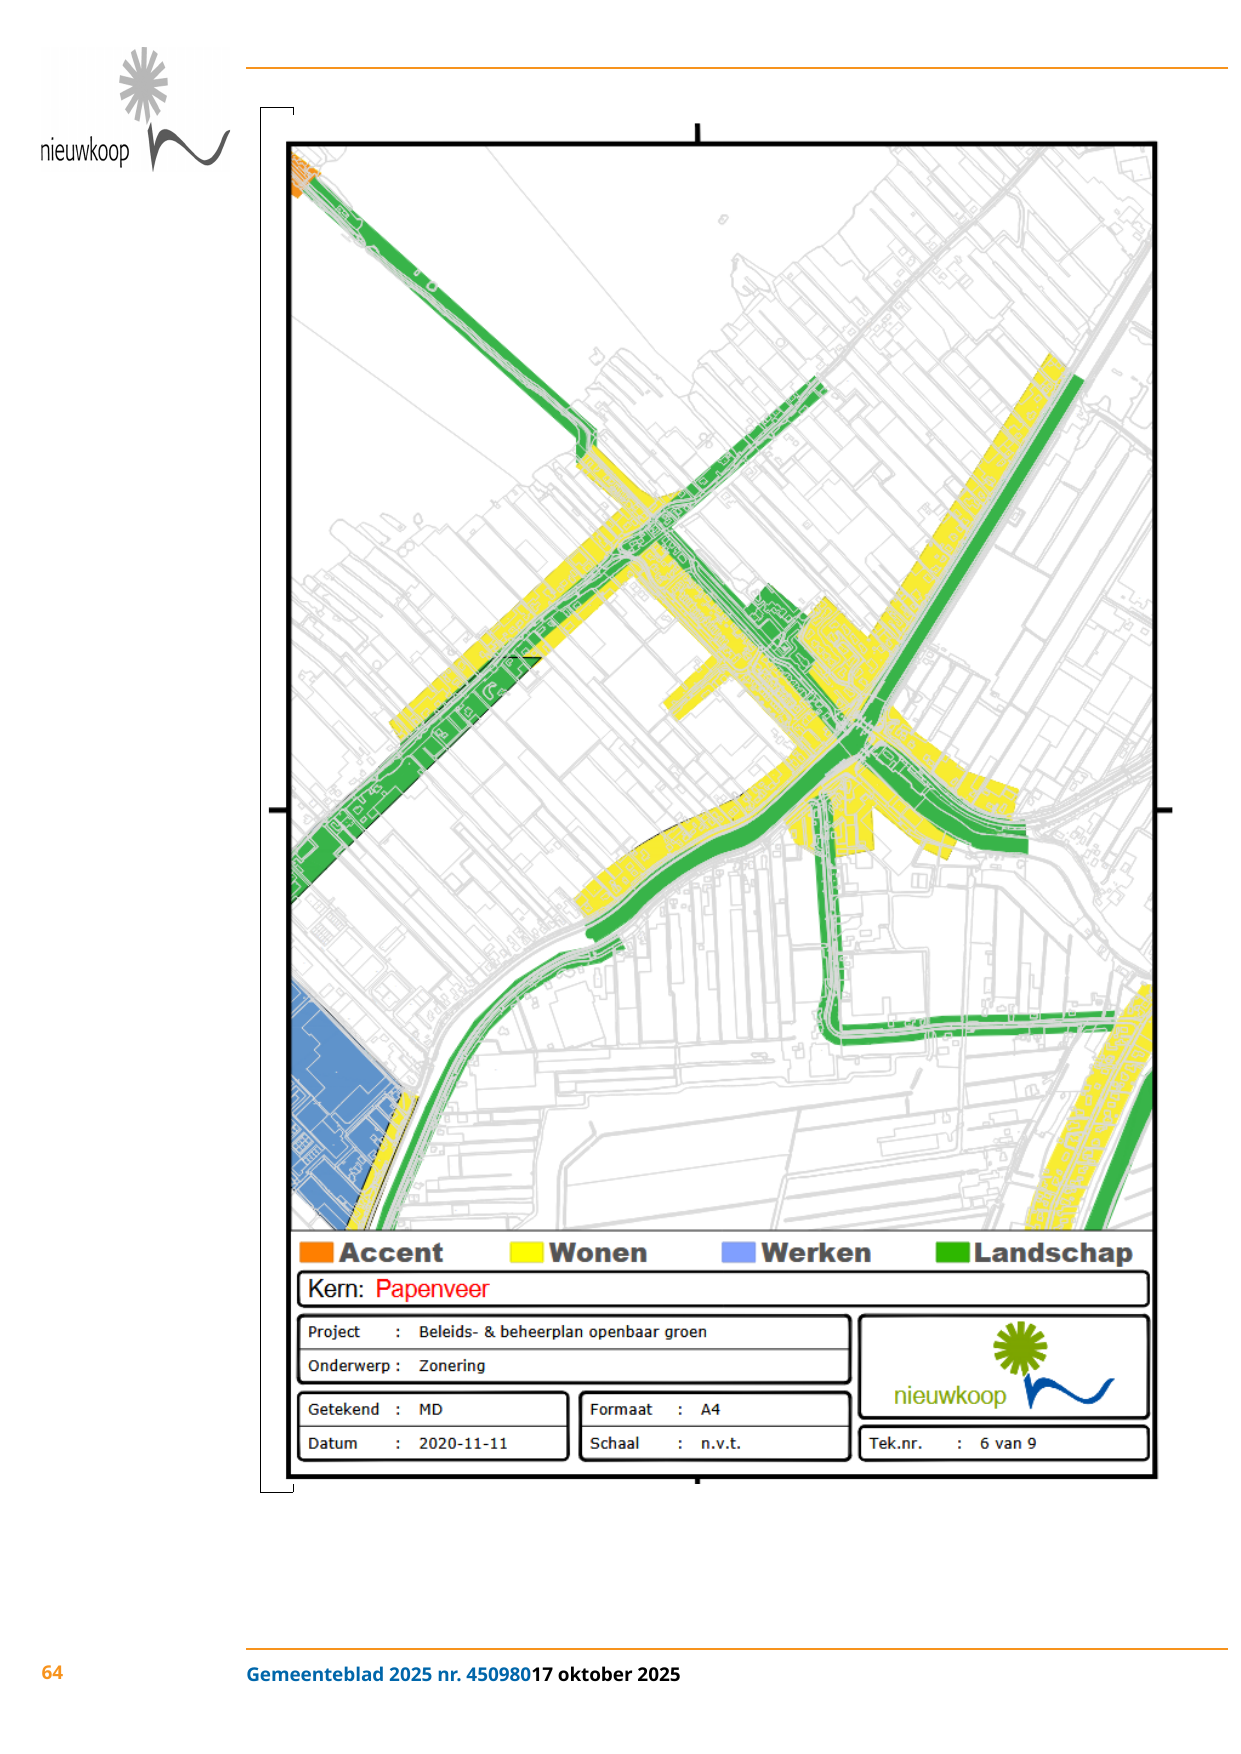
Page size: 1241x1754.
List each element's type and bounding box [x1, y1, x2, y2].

picture [41, 47, 231, 172]
picture [268, 115, 1173, 1484]
